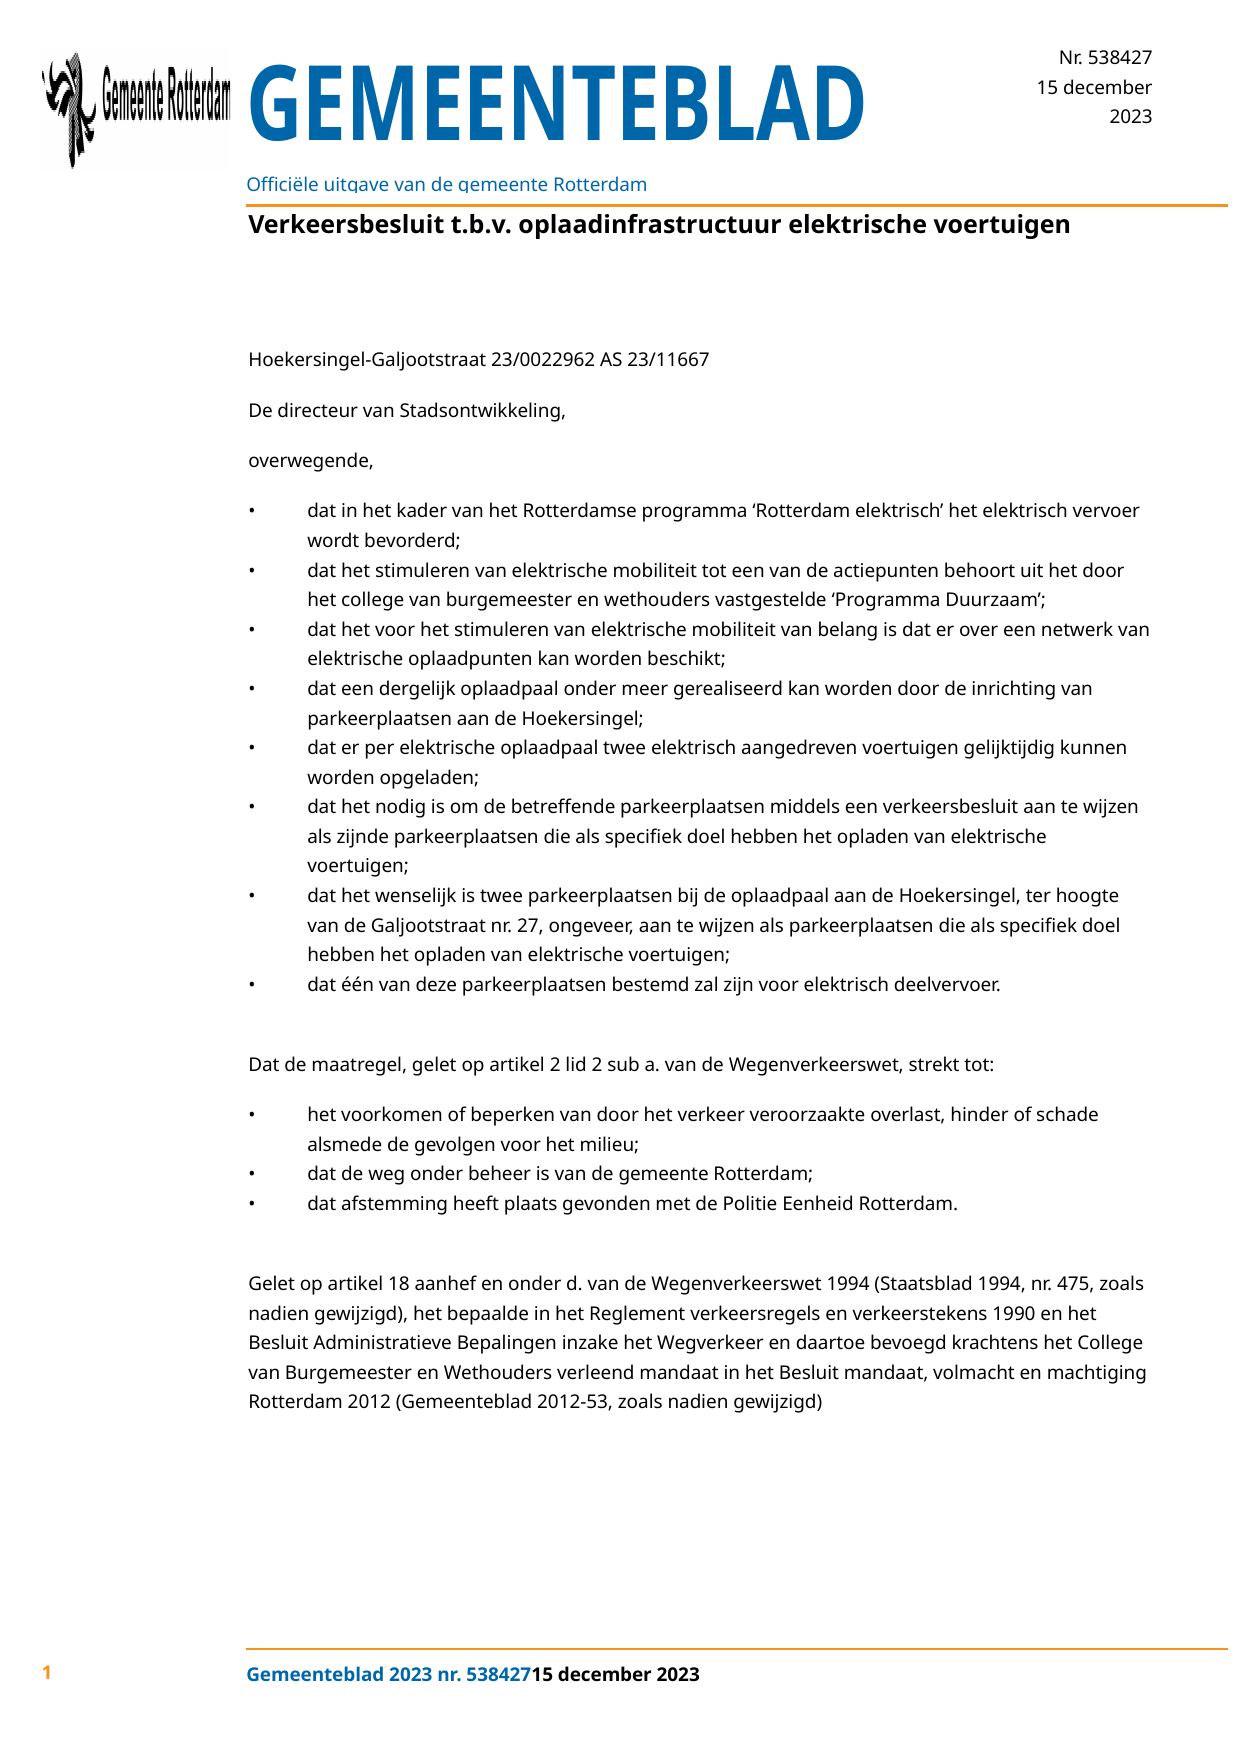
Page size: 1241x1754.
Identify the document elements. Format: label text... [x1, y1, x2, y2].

text Gelet op artikel 18 aanhef en onder d. van de Wegenverkeerswet 1994 (Staatsblad 1994, nr. 475, zoals nadien gewijzigd), het bepaalde in het Reglement verkeersregels en verkeerstekens 1990 en het Besluit Administratieve Bepalingen inzake het Wegverkeer en daartoe bevoegd krachtens het College van Burgemeester en Wethouders verleend mandaat in het Besluit mandaat, volmacht en machtiging Rotterdam 2012 (Gemeenteblad 2012-53, zoals nadien gewijzigd) [248, 1270, 1152, 1414]
list dat de weg onder beheer is van de gemeente Rotterdam; [248, 1161, 1152, 1186]
list dat het nodig is om de betreffende parkeerplaatsen middels een verkeersbesluit aan te wijzen als zijnde parkeerplaatsen die als specifiek doel hebben het opladen van elektrische voertuigen; [248, 793, 1152, 878]
list dat in het kader van het Rotterdamse programma ‘Rotterdam elektrisch’ het elektrisch vervoer wordt bevorderd; [248, 498, 1152, 553]
list dat het wenselijk is twee parkeerplaatsen bij de oplaadpaal aan de Hoekersingel, ter hoogte van de Galjootstraat nr. 27, ongeveer, aan te wijzen als parkeerplaatsen die als specifiek doel hebben het opladen van elektrische voertuigen; [248, 882, 1152, 967]
list dat er per elektrische oplaadpaal twee elektrisch aangedreven voertuigen gelijktijdig kunnen worden opgeladen; [248, 734, 1152, 790]
list het voorkomen of beperken van door het verkeer veroorzaakte overlast, hinder of schade alsmede de gevolgen voor het milieu; [248, 1101, 1152, 1157]
picture [41, 47, 231, 172]
text Hoekersingel-Galjootstraat 23/0022962 AS 23/11667 [248, 346, 1152, 372]
list dat het stimuleren van elektrische mobiliteit tot een van de actiepunten behoort uit het door het college van burgemeester en wethouders vastgestelde ‘Programma Duurzaam’; [248, 557, 1152, 612]
text Verkeersbesluit t.b.v. oplaadinfrastructuur elektrische voertuigen [248, 207, 1152, 241]
text Dat de maatregel, gelet op artikel 2 lid 2 sub a. van de Wegenverkeerswet, strekt tot: [248, 1051, 1152, 1077]
text De directeur van Stadsontwikkeling, [248, 397, 1152, 423]
list dat afstemming heeft plaats gevonden met de Politie Eenheid Rotterdam. [248, 1190, 1152, 1216]
list dat één van deze parkeerplaatsen bestemd zal zijn voor elektrisch deelvervoer. [248, 971, 1152, 997]
list dat een dergelijk oplaadpaal onder meer gerealiseerd kan worden door de inrichting van parkeerplaatsen aan de Hoekersingel; [248, 675, 1152, 731]
text overwegende, [248, 447, 1152, 473]
list dat het voor het stimuleren van elektrische mobiliteit van belang is dat er over een netwerk van elektrische oplaadpunten kan worden beschikt; [248, 616, 1152, 671]
